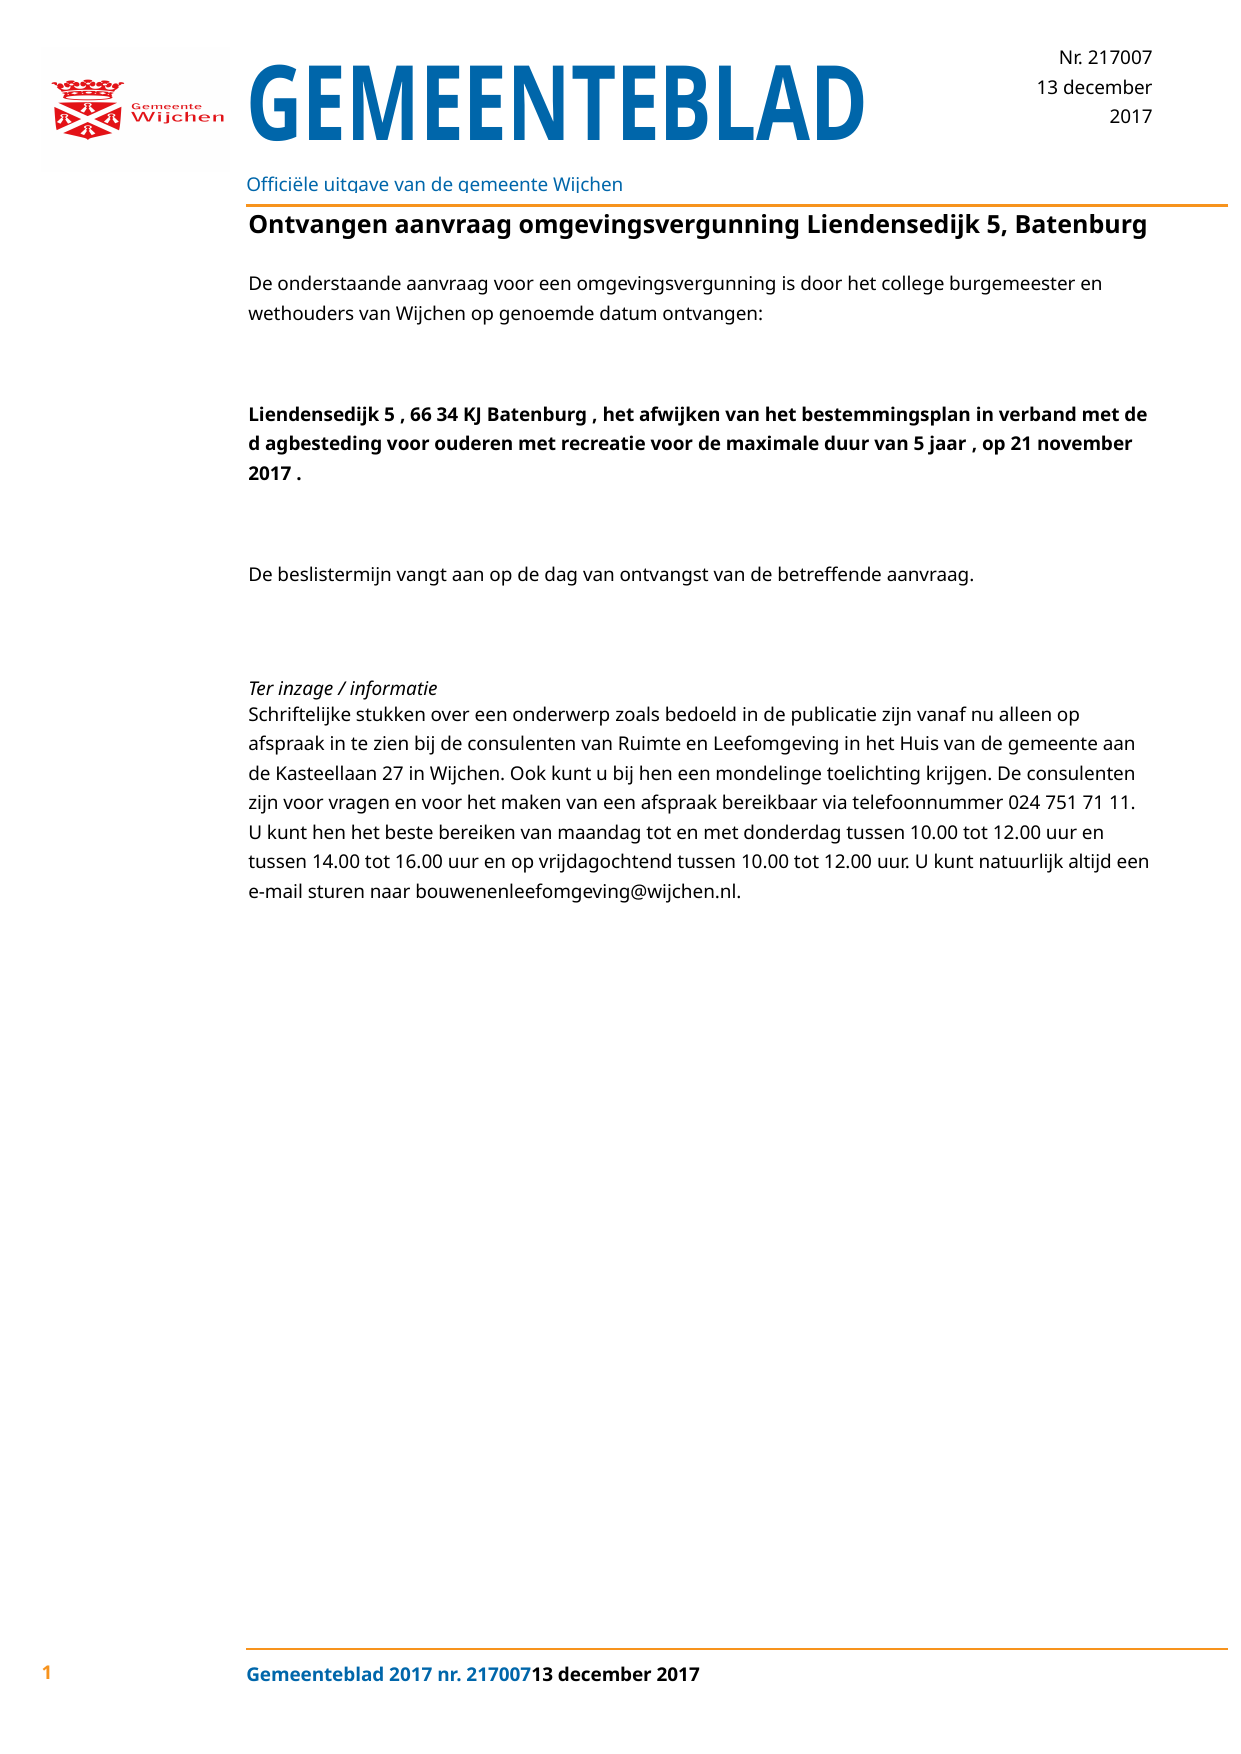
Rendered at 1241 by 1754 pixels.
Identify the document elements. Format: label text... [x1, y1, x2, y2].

text Ter inzage / informatie [248, 675, 1152, 701]
text De beslistermijn vangt aan op de dag van ontvangst van de betreffende aanvraag. [248, 561, 1152, 586]
picture [41, 47, 231, 172]
text Ontvangen aanvraag omgevingsvergunning Liendensedijk 5, Batenburg [248, 207, 1152, 241]
text Schriftelijke stukken over een onderwerp zoals bedoeld in de publicatie zijn vanaf nu alleen op afspraak in te zien bij de consulenten van Ruimte en Leefomgeving in het Huis van de gemeente aan de Kasteellaan 27 in Wijchen. Ook kunt u bij hen een mondelinge toelichting krijgen. De consulenten zijn voor vragen en voor het maken van een afspraak bereikbaar via telefoonnummer 024 751 71 11. U kunt hen het beste bereiken van maandag tot en met donderdag tussen 10.00 tot 12.00 uur en tussen 14.00 tot 16.00 uur en op vrijdagochtend tussen 10.00 tot 12.00 uur. U kunt natuurlijk altijd een e-mail sturen naar bouwenenleefomgeving@wijchen.nl. [248, 701, 1152, 904]
text De onderstaande aanvraag voor een omgevingsvergunning is door het college burgemeester en wethouders van Wijchen op genoemde datum ontvangen: [248, 270, 1152, 326]
text Liendensedijk 5 , 66 34 KJ Batenburg , het afwijken van het bestemmingsplan in verband met de d agbesteding voor ouderen met recreatie voor de maximale duur van 5 jaar , op 21 november 2017 . [248, 401, 1152, 486]
